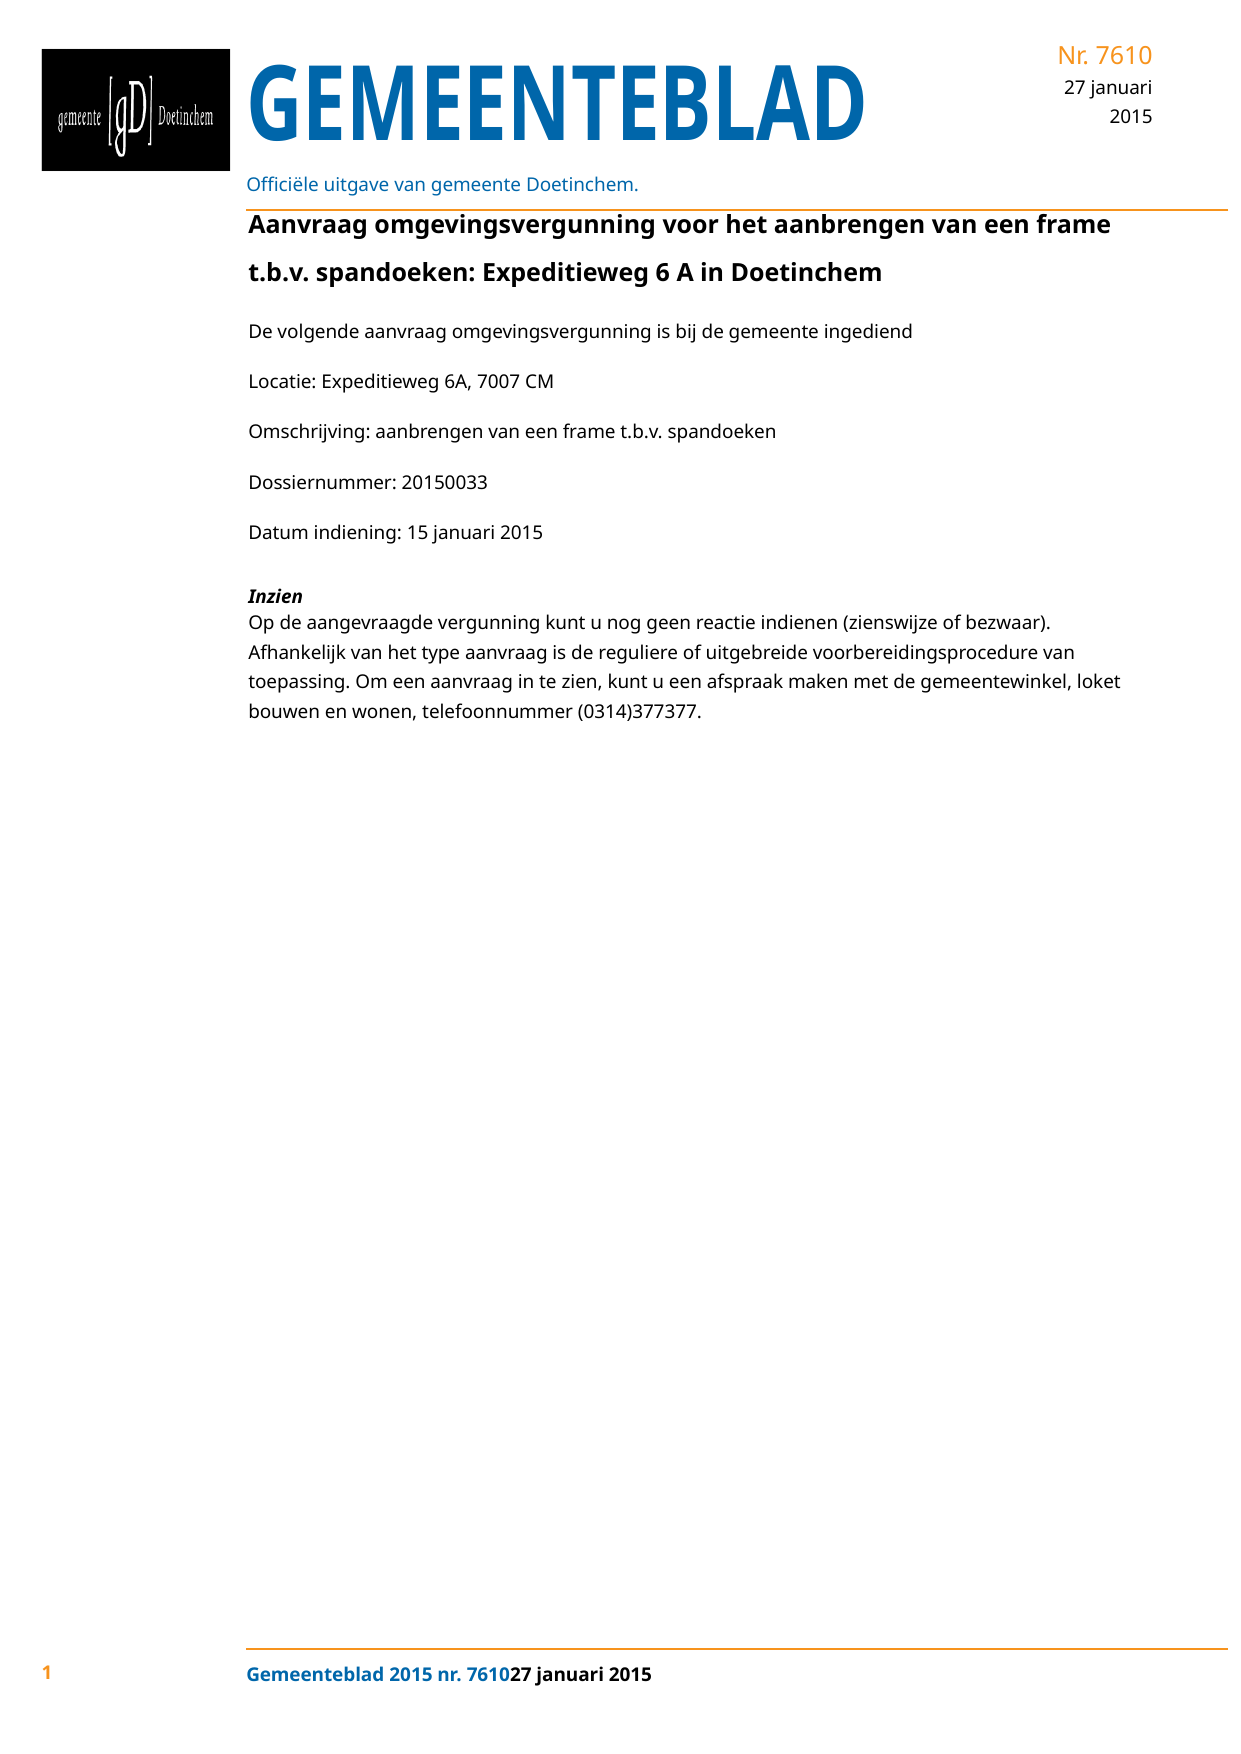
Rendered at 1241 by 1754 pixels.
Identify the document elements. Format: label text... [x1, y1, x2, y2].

text Locatie: Expeditieweg 6A, 7007 CM [248, 368, 1152, 394]
picture [41, 47, 231, 172]
text Omschrijving: aanbrengen van een frame t.b.v. spandoeken [248, 419, 1152, 444]
text Datum indiening: 15 januari 2015 [248, 519, 1152, 545]
text Inzien [248, 583, 1152, 609]
text Op de aangevraagde vergunning kunt u nog geen reactie indienen (zienswijze of bezwaar). Afhankelijk van het type aanvraag is de reguliere of uitgebreide voorbereidingsprocedure van toepassing. Om een aanvraag in te zien, kunt u een afspraak maken met de gemeentewinkel, loket bouwen en wonen, telefoonnummer (0314)377377. [248, 609, 1152, 724]
text Aanvraag omgevingsvergunning voor het aanbrengen van een frame t.b.v. spandoeken: Expeditieweg 6 A in Doetinchem [248, 211, 1152, 288]
text Dossiernummer: 20150033 [248, 469, 1152, 495]
text De volgende aanvraag omgevingsvergunning is bij de gemeente ingediend [248, 318, 1152, 344]
